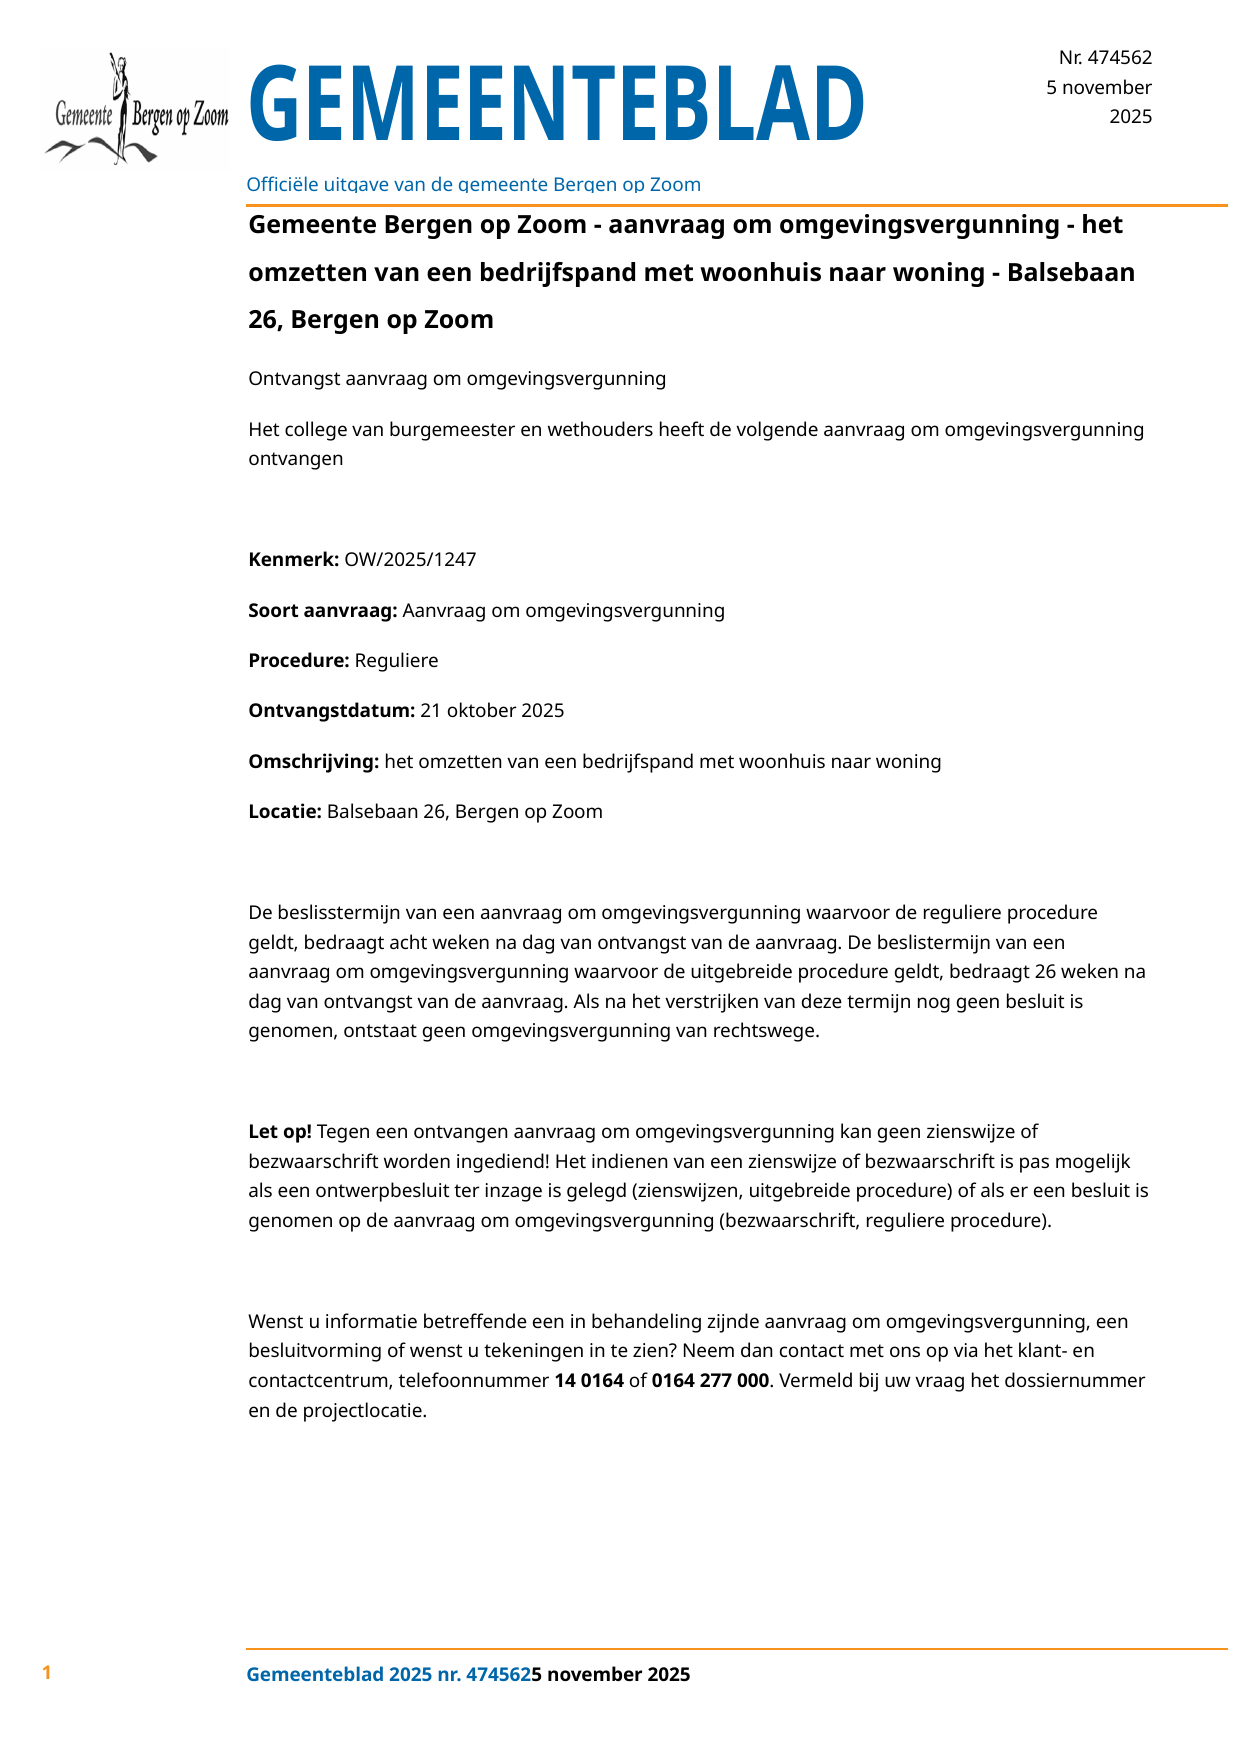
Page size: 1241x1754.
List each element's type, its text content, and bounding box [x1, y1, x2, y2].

text Ontvangstdatum: 21 oktober 2025 [248, 698, 1152, 723]
text Procedure: Reguliere [248, 647, 1152, 673]
picture [41, 47, 231, 172]
text Ontvangst aanvraag om omgevingsvergunning [248, 366, 1152, 391]
text Soort aanvraag: Aanvraag om omgevingsvergunning [248, 597, 1152, 622]
text Locatie: Balsebaan 26, Bergen op Zoom [248, 798, 1152, 824]
text Let op! Tegen een ontvangen aanvraag om omgevingsvergunning kan geen zienswijze of bezwaarschrift worden ingediend! Het indienen van een zienswijze of bezwaarschrift is pas mogelijk als een ontwerpbesluit ter inzage is gelegd (zienswijzen, uitgebreide procedure) of als er een besluit is genomen op de aanvraag om omgevingsvergunning (bezwaarschrift, reguliere procedure). [248, 1118, 1152, 1233]
text Gemeente Bergen op Zoom - aanvraag om omgevingsvergunning - het omzetten van een bedrijfspand met woonhuis naar woning - Balsebaan 26, Bergen op Zoom [248, 207, 1152, 336]
text Kenmerk: OW/2025/1247 [248, 546, 1152, 572]
text Het college van burgemeester en wethouders heeft de volgende aanvraag om omgevingsvergunning ontvangen [248, 416, 1152, 471]
text Omschrijving: het omzetten van een bedrijfspand met woonhuis naar woning [248, 748, 1152, 774]
text Wenst u informatie betreffende een in behandeling zijnde aanvraag om omgevingsvergunning, een besluitvorming of wenst u tekeningen in te zien? Neem dan contact met ons op via het klant- en contactcentrum, telefoonnummer 14 0164 of 0164 277 000. Vermeld bij uw vraag het dossiernummer en de projectlocatie. [248, 1308, 1152, 1422]
text De beslisstermijn van een aanvraag om omgevingsvergunning waarvoor de reguliere procedure geldt, bedraagt acht weken na dag van ontvangst van de aanvraag. De beslistermijn van een aanvraag om omgevingsvergunning waarvoor de uitgebreide procedure geldt, bedraagt 26 weken na dag van ontvangst van de aanvraag. Als na het verstrijken van deze termijn nog geen besluit is genomen, ontstaat geen omgevingsvergunning van rechtswege. [248, 899, 1152, 1043]
